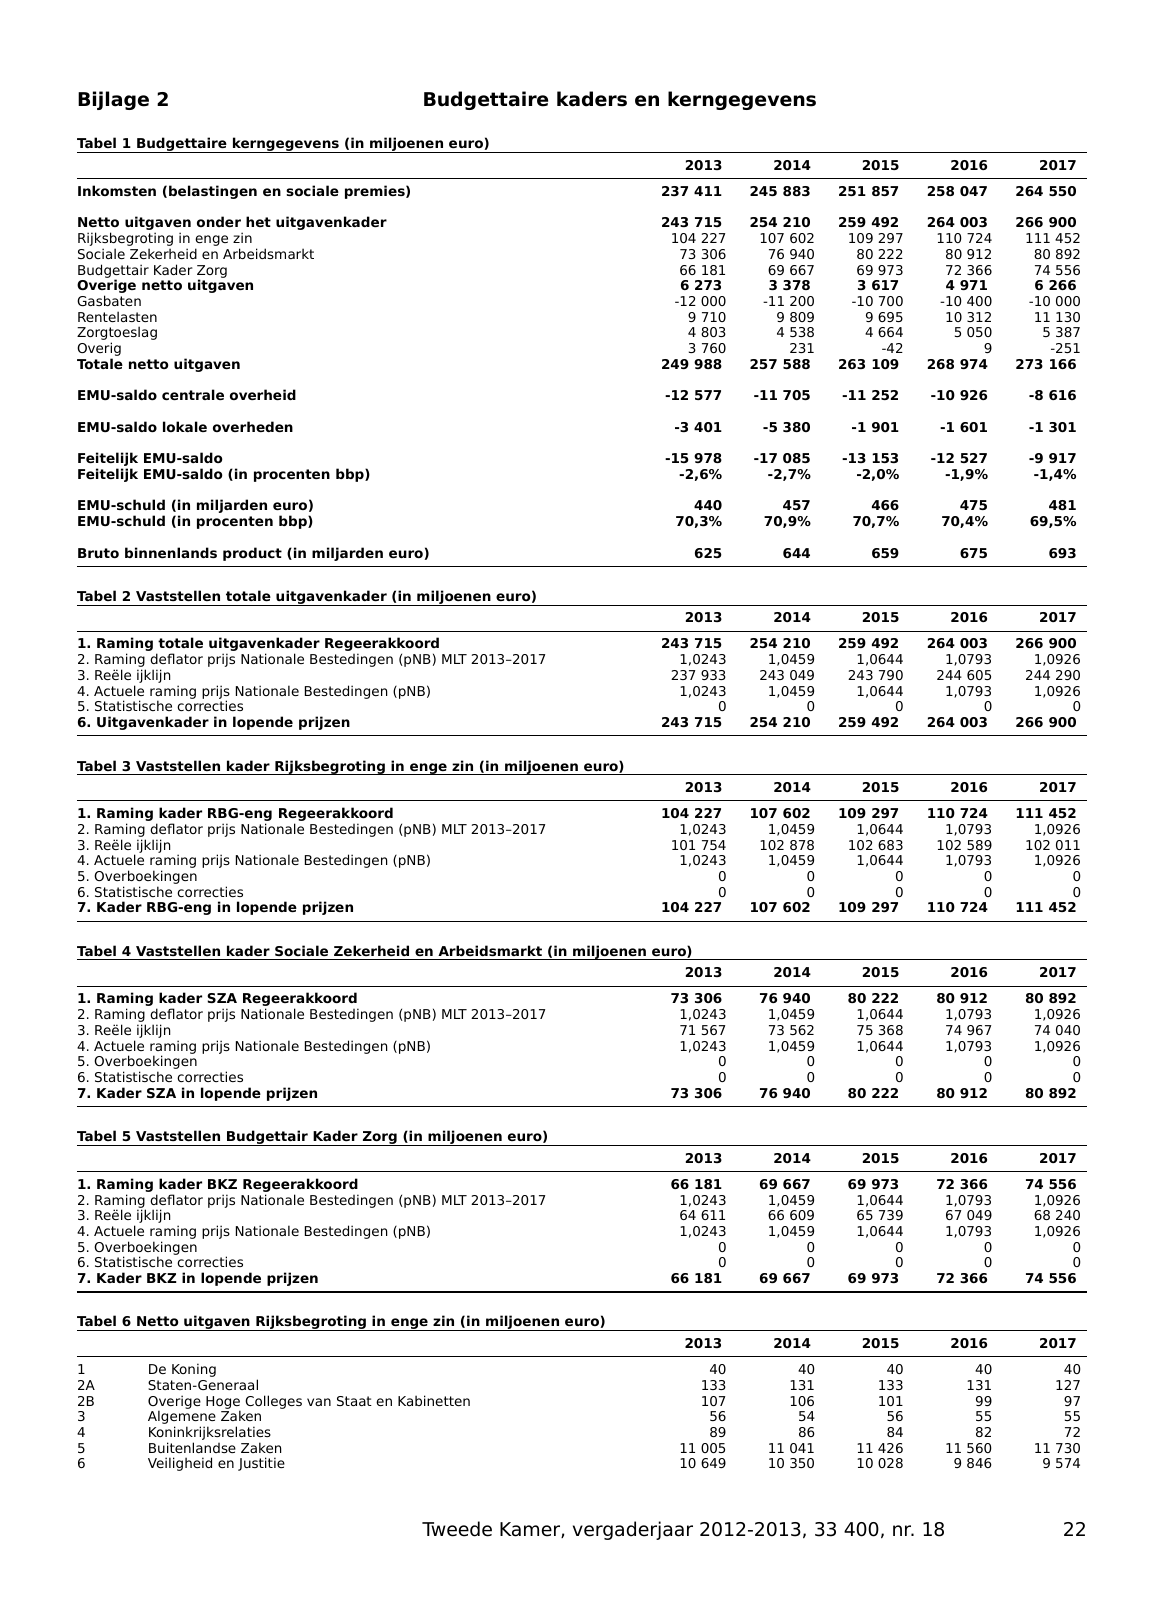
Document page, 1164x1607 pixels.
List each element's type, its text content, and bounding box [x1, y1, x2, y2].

table_cell -11 705 [732, 388, 821, 404]
table_cell 73 306 [644, 247, 732, 262]
table_cell 1,0459 [732, 1224, 821, 1239]
table_cell 9 695 [821, 310, 909, 325]
table_cell 243 790 [821, 668, 909, 683]
table_cell [821, 404, 909, 419]
table_cell 109 297 [821, 231, 909, 247]
table_cell -12 527 [909, 451, 998, 467]
table_cell 5. Overboekingen [77, 1054, 644, 1070]
table_cell 1,0926 [998, 853, 1087, 869]
table_cell 0 [909, 885, 998, 900]
table_cell 69,5% [998, 514, 1087, 530]
table_cell 251 857 [821, 179, 909, 199]
table_cell 259 492 [821, 632, 909, 652]
table_cell 111 452 [998, 900, 1087, 921]
table_cell 268 974 [909, 357, 998, 372]
table_cell 2017 [998, 1146, 1087, 1171]
table_cell 76 940 [732, 1086, 821, 1106]
table_cell 102 878 [732, 838, 821, 853]
table_cell 0 [644, 885, 732, 900]
table_cell 1,0793 [909, 1007, 998, 1023]
table_cell 2013 [644, 1146, 732, 1171]
table_cell 72 366 [909, 262, 998, 278]
table_cell Budgettair Kader Zorg [77, 262, 644, 278]
table_cell 69 667 [732, 1172, 821, 1192]
table_cell 2B [77, 1393, 142, 1409]
table_cell 1,0926 [998, 1224, 1087, 1239]
table_cell 0 [732, 1255, 821, 1271]
table_cell 2014 [732, 606, 821, 631]
table_cell 2015 [821, 1146, 909, 1171]
table_cell 70,9% [732, 514, 821, 530]
table_cell 0 [821, 699, 909, 715]
table_cell 2015 [821, 775, 909, 800]
table_cell 2013 [644, 960, 732, 986]
table_cell Overige netto uitgaven [77, 278, 644, 294]
table_cell -1,4% [998, 467, 1087, 482]
table_cell -9 917 [998, 451, 1087, 467]
table_cell [998, 199, 1087, 215]
table_cell 1,0644 [821, 853, 909, 869]
table_cell 1,0926 [998, 1192, 1087, 1208]
table_cell 4 803 [644, 325, 732, 341]
table_cell [644, 483, 732, 498]
table_cell 70,3% [644, 514, 732, 530]
table_header Tabel 1 Budgettaire kerngegevens (in miljoenen euro) [77, 136, 1087, 152]
table_cell 6. Statistische correcties [77, 885, 644, 900]
table_cell 1,0926 [998, 1039, 1087, 1054]
table_cell 259 492 [821, 215, 909, 231]
table_cell 2. Raming deflator prijs Nationale Bestedingen (pNB) MLT 2013–2017 [77, 1007, 644, 1023]
table_cell 1,0243 [644, 1039, 732, 1054]
table_cell 56 [644, 1409, 732, 1425]
table_cell 55 [998, 1409, 1087, 1425]
table_cell 82 [909, 1425, 998, 1441]
table_cell 1,0644 [821, 684, 909, 699]
table_cell -11 200 [732, 294, 821, 309]
table_cell 2016 [909, 1331, 998, 1356]
table_cell 0 [644, 699, 732, 715]
table_cell 0 [998, 869, 1087, 884]
table_cell 69 973 [821, 1172, 909, 1192]
table_cell Koninkrijksrelaties [142, 1425, 644, 1441]
table_cell [77, 435, 644, 451]
table_cell 0 [732, 1070, 821, 1086]
table_cell 2016 [909, 606, 998, 631]
table_cell 72 366 [909, 1271, 998, 1291]
table_cell 0 [909, 699, 998, 715]
table_cell 3 760 [644, 341, 732, 357]
table_cell 266 900 [998, 632, 1087, 652]
table_cell [732, 199, 821, 215]
table_cell 0 [821, 1255, 909, 1271]
table_cell 237 933 [644, 668, 732, 683]
table_cell 259 492 [821, 715, 909, 735]
table_header Tabel 4 Vaststellen kader Sociale Zekerheid en Arbeidsmarkt (in miljoenen euro) [77, 944, 1087, 959]
table_cell 254 210 [732, 632, 821, 652]
table_cell 1,0644 [821, 1007, 909, 1023]
table_cell 1,0459 [732, 652, 821, 668]
table_cell 86 [732, 1425, 821, 1441]
table_cell 102 589 [909, 838, 998, 853]
table_cell 0 [909, 869, 998, 884]
table_cell EMU-schuld (in procenten bbp) [77, 514, 644, 530]
table_cell 466 [821, 498, 909, 514]
table_cell 66 181 [644, 262, 732, 278]
table_cell 5. Overboekingen [77, 1240, 644, 1255]
table_cell 1,0926 [998, 822, 1087, 837]
table_cell -11 252 [821, 388, 909, 404]
table_cell 10 649 [644, 1456, 732, 1472]
table_cell Zorgtoeslag [77, 325, 644, 341]
table_cell 104 227 [644, 900, 732, 921]
table_cell 80 892 [998, 247, 1087, 262]
table_cell Netto uitgaven onder het uitgavenkader [77, 215, 644, 231]
table_cell 4 664 [821, 325, 909, 341]
table_cell 1. Raming totale uitgavenkader Regeerakkoord [77, 632, 644, 652]
table_cell 76 940 [732, 247, 821, 262]
table_cell 66 181 [644, 1172, 732, 1192]
table_cell [732, 483, 821, 498]
table_cell [732, 530, 821, 545]
table_cell 1,0793 [909, 652, 998, 668]
table_cell 109 297 [821, 900, 909, 921]
table_cell 11 426 [821, 1441, 909, 1456]
table_cell -10 700 [821, 294, 909, 309]
table_cell 1. Raming kader SZA Regeerakkoord [77, 987, 644, 1007]
table_cell Gasbaten [77, 294, 644, 309]
table_cell 4 971 [909, 278, 998, 294]
table_cell 1,0793 [909, 853, 998, 869]
table_cell 0 [998, 699, 1087, 715]
table_cell 72 366 [909, 1172, 998, 1192]
table_cell -2,7% [732, 467, 821, 482]
table_cell [821, 530, 909, 545]
table_cell [821, 435, 909, 451]
table_cell 257 588 [732, 357, 821, 372]
table_cell 1,0459 [732, 684, 821, 699]
table_cell 2014 [732, 1146, 821, 1171]
table_cell 11 130 [998, 310, 1087, 325]
table_cell 65 739 [821, 1208, 909, 1224]
table_cell 625 [644, 545, 732, 566]
table_cell 245 883 [732, 179, 821, 199]
table_cell 231 [732, 341, 821, 357]
table_header Tabel 5 Vaststellen Budgettair Kader Zorg (in miljoenen euro) [77, 1129, 1087, 1145]
table_cell 457 [732, 498, 821, 514]
table_cell [909, 373, 998, 388]
table_cell [77, 153, 644, 178]
table_cell 1,0644 [821, 1192, 909, 1208]
table_cell -17 085 [732, 451, 821, 467]
table_cell [732, 404, 821, 419]
table_cell [77, 1331, 142, 1356]
table_cell 0 [821, 1070, 909, 1086]
table_cell 249 988 [644, 357, 732, 372]
table_cell 243 715 [644, 215, 732, 231]
table_cell 0 [909, 1054, 998, 1070]
table_cell 40 [909, 1357, 998, 1378]
table_cell 2. Raming deflator prijs Nationale Bestedingen (pNB) MLT 2013–2017 [77, 1192, 644, 1208]
table_cell 3. Reële ijklijn [77, 1208, 644, 1224]
table_cell 6 [77, 1456, 142, 1472]
table_cell 1,0793 [909, 822, 998, 837]
table_cell 74 040 [998, 1023, 1087, 1038]
table_cell -10 400 [909, 294, 998, 309]
table_cell [77, 606, 644, 631]
table_cell 40 [998, 1357, 1087, 1378]
table_cell 254 210 [732, 715, 821, 735]
table_cell Sociale Zekerheid en Arbeidsmarkt [77, 247, 644, 262]
table_cell 659 [821, 545, 909, 566]
table_cell 0 [998, 1255, 1087, 1271]
table_cell 66 181 [644, 1271, 732, 1291]
table_cell 0 [909, 1070, 998, 1086]
table_cell 1,0459 [732, 1039, 821, 1054]
table_cell [821, 483, 909, 498]
table_cell 110 724 [909, 900, 998, 921]
table_cell 111 452 [998, 801, 1087, 822]
table_cell 1,0243 [644, 822, 732, 837]
table_cell [998, 435, 1087, 451]
table_cell 2013 [644, 606, 732, 631]
table_cell [732, 435, 821, 451]
table_cell 68 240 [998, 1208, 1087, 1224]
table_cell 74 556 [998, 1172, 1087, 1192]
table_cell 1,0793 [909, 1224, 998, 1239]
table_cell 40 [644, 1357, 732, 1378]
table_cell [998, 483, 1087, 498]
table_cell 40 [732, 1357, 821, 1378]
table_cell 5 [77, 1441, 142, 1456]
table_cell 1,0926 [998, 652, 1087, 668]
table_cell 7. Kader RBG-eng in lopende prijzen [77, 900, 644, 921]
table_cell -1,9% [909, 467, 998, 482]
table_cell 80 222 [821, 1086, 909, 1106]
table_cell 80 892 [998, 987, 1087, 1007]
table_cell [909, 483, 998, 498]
table_cell 2017 [998, 1331, 1087, 1356]
table_cell Bruto binnenlands product (in miljarden euro) [77, 545, 644, 566]
table_cell -12 577 [644, 388, 732, 404]
table_cell 54 [732, 1409, 821, 1425]
table_cell 1,0644 [821, 1039, 909, 1054]
table_cell -1 301 [998, 420, 1087, 435]
table_cell 10 350 [732, 1456, 821, 1472]
table_cell 4. Actuele raming prijs Nationale Bestedingen (pNB) [77, 1224, 644, 1239]
table_cell 97 [998, 1393, 1087, 1409]
table_cell 10 312 [909, 310, 998, 325]
table_cell 0 [998, 885, 1087, 900]
table_cell 107 602 [732, 801, 821, 822]
table_cell 80 222 [821, 247, 909, 262]
table_cell 0 [644, 1070, 732, 1086]
table_cell 7. Kader BKZ in lopende prijzen [77, 1271, 644, 1291]
table_cell 0 [998, 1054, 1087, 1070]
table_cell 2014 [732, 775, 821, 800]
table_cell -1 901 [821, 420, 909, 435]
table_cell 89 [644, 1425, 732, 1441]
table_cell 107 [644, 1393, 732, 1409]
table_cell 111 452 [998, 231, 1087, 247]
table_cell 244 290 [998, 668, 1087, 683]
table_cell 74 556 [998, 1271, 1087, 1291]
table_cell 1. Raming kader BKZ Regeerakkoord [77, 1172, 644, 1192]
table_cell 243 715 [644, 715, 732, 735]
table_cell 3 [77, 1409, 142, 1425]
table_cell -15 978 [644, 451, 732, 467]
table_cell [77, 530, 644, 545]
table_cell 11 560 [909, 1441, 998, 1456]
table_cell [998, 373, 1087, 388]
table_cell 2016 [909, 153, 998, 178]
table_cell 133 [644, 1378, 732, 1393]
table_cell 2. Raming deflator prijs Nationale Bestedingen (pNB) MLT 2013–2017 [77, 652, 644, 668]
table_cell 0 [732, 885, 821, 900]
table_cell 4. Actuele raming prijs Nationale Bestedingen (pNB) [77, 684, 644, 699]
table_cell -2,6% [644, 467, 732, 482]
table_cell 263 109 [821, 357, 909, 372]
table_cell 102 011 [998, 838, 1087, 853]
table_cell 0 [821, 869, 909, 884]
table_cell 84 [821, 1425, 909, 1441]
table_cell 0 [644, 1255, 732, 1271]
table_cell 273 166 [998, 357, 1087, 372]
table_cell 1 [77, 1357, 142, 1378]
table_cell 69 667 [732, 1271, 821, 1291]
table_cell EMU-saldo lokale overheden [77, 420, 644, 435]
table_cell 4 [77, 1425, 142, 1441]
table_cell 107 602 [732, 231, 821, 247]
table_cell 104 227 [644, 801, 732, 822]
table_cell 0 [821, 1240, 909, 1255]
table_cell 2014 [732, 1331, 821, 1356]
table_cell 80 912 [909, 1086, 998, 1106]
table_cell De Koning [142, 1357, 644, 1378]
table_cell 9 710 [644, 310, 732, 325]
table_cell 72 [998, 1425, 1087, 1441]
table_cell 76 940 [732, 987, 821, 1007]
table_cell [644, 435, 732, 451]
table_cell 56 [821, 1409, 909, 1425]
table_cell 258 047 [909, 179, 998, 199]
table_cell 264 550 [998, 179, 1087, 199]
table_cell 2014 [732, 153, 821, 178]
table_cell 127 [998, 1378, 1087, 1393]
table_cell [644, 404, 732, 419]
table_cell Algemene Zaken [142, 1409, 644, 1425]
table_header Tabel 6 Netto uitgaven Rijksbegroting in enge zin (in miljoenen euro) [77, 1314, 1087, 1330]
table_cell 110 724 [909, 231, 998, 247]
table_cell 80 892 [998, 1086, 1087, 1106]
table_cell 675 [909, 545, 998, 566]
table_header Tabel 3 Vaststellen kader Rijksbegroting in enge zin (in miljoenen euro) [77, 758, 1087, 774]
table_cell Overig [77, 341, 644, 357]
table_cell 6. Uitgavenkader in lopende prijzen [77, 715, 644, 735]
table_cell 75 368 [821, 1023, 909, 1038]
table_cell 0 [998, 1240, 1087, 1255]
table_cell 237 411 [644, 179, 732, 199]
table_cell 4. Actuele raming prijs Nationale Bestedingen (pNB) [77, 1039, 644, 1054]
table_cell 1,0793 [909, 1192, 998, 1208]
table_cell 99 [909, 1393, 998, 1409]
table_cell Overige Hoge Colleges van Staat en Kabinetten [142, 1393, 644, 1409]
table_cell 3 378 [732, 278, 821, 294]
table_cell 80 912 [909, 987, 998, 1007]
table_cell [821, 199, 909, 215]
table_cell 40 [821, 1357, 909, 1378]
table_cell 133 [821, 1378, 909, 1393]
table_cell -13 153 [821, 451, 909, 467]
table_cell -2,0% [821, 467, 909, 482]
table_cell -1 601 [909, 420, 998, 435]
table_cell Inkomsten (belastingen en sociale premies) [77, 179, 644, 199]
table_cell 9 574 [998, 1456, 1087, 1472]
table_cell 109 297 [821, 801, 909, 822]
table_cell 131 [732, 1378, 821, 1393]
table_cell 243 049 [732, 668, 821, 683]
table_cell Veiligheid en Justitie [142, 1456, 644, 1472]
table_cell 2016 [909, 775, 998, 800]
table_cell 1,0926 [998, 1007, 1087, 1023]
table_cell 0 [821, 1054, 909, 1070]
table_cell -42 [821, 341, 909, 357]
table_cell 11 005 [644, 1441, 732, 1456]
table_cell 73 306 [644, 987, 732, 1007]
table_cell 2. Raming deflator prijs Nationale Bestedingen (pNB) MLT 2013–2017 [77, 822, 644, 837]
table_cell 9 846 [909, 1456, 998, 1472]
table_cell [77, 775, 644, 800]
table_cell 1,0644 [821, 822, 909, 837]
table_cell 2015 [821, 1331, 909, 1356]
table_cell [644, 373, 732, 388]
table_cell [77, 960, 644, 986]
table_cell Buitenlandse Zaken [142, 1441, 644, 1456]
table_cell -10 926 [909, 388, 998, 404]
table_cell 244 605 [909, 668, 998, 683]
table_cell [909, 199, 998, 215]
table_cell 2013 [644, 153, 732, 178]
table_cell 693 [998, 545, 1087, 566]
table_cell 4 538 [732, 325, 821, 341]
table_cell 74 556 [998, 262, 1087, 278]
table_cell 101 [821, 1393, 909, 1409]
table_cell [909, 435, 998, 451]
table_cell 6. Statistische correcties [77, 1070, 644, 1086]
table_cell -12 000 [644, 294, 732, 309]
table_cell 0 [821, 885, 909, 900]
table_cell 1,0459 [732, 853, 821, 869]
table_cell 5. Statistische correcties [77, 699, 644, 715]
table_cell 1,0793 [909, 1039, 998, 1054]
table_cell 101 754 [644, 838, 732, 853]
table_cell Feitelijk EMU-saldo [77, 451, 644, 467]
table_cell [732, 373, 821, 388]
table_cell 131 [909, 1378, 998, 1393]
table_cell -10 000 [998, 294, 1087, 309]
table_cell -3 401 [644, 420, 732, 435]
table_cell 0 [732, 869, 821, 884]
table_cell 644 [732, 545, 821, 566]
table_cell 2017 [998, 606, 1087, 631]
table_cell [909, 530, 998, 545]
table_cell 5 050 [909, 325, 998, 341]
table_cell 0 [644, 1240, 732, 1255]
table_cell [998, 404, 1087, 419]
table_cell 1,0243 [644, 853, 732, 869]
table_cell 3. Reële ijklijn [77, 1023, 644, 1038]
table_cell 107 602 [732, 900, 821, 921]
table_cell 1,0459 [732, 822, 821, 837]
table_cell 70,7% [821, 514, 909, 530]
table_cell 266 900 [998, 215, 1087, 231]
table_cell 110 724 [909, 801, 998, 822]
table_cell Totale netto uitgaven [77, 357, 644, 372]
table_cell 264 003 [909, 215, 998, 231]
table_cell Staten-Generaal [142, 1378, 644, 1393]
table_cell Feitelijk EMU-saldo (in procenten bbp) [77, 467, 644, 482]
table_cell 73 306 [644, 1086, 732, 1106]
table_cell 67 049 [909, 1208, 998, 1224]
table_cell 2017 [998, 153, 1087, 178]
table_cell 2016 [909, 1146, 998, 1171]
table_cell 106 [732, 1393, 821, 1409]
table_cell 9 [909, 341, 998, 357]
table_cell 3. Reële ijklijn [77, 838, 644, 853]
table_cell EMU-saldo centrale overheid [77, 388, 644, 404]
table_cell 6 266 [998, 278, 1087, 294]
table_cell 1,0793 [909, 684, 998, 699]
table_cell -251 [998, 341, 1087, 357]
table_cell 0 [998, 1070, 1087, 1086]
table_cell Rentelasten [77, 310, 644, 325]
table_cell [821, 373, 909, 388]
table_cell [644, 199, 732, 215]
table_cell 80 912 [909, 247, 998, 262]
table_cell 2015 [821, 960, 909, 986]
table_cell [998, 530, 1087, 545]
table_cell [644, 530, 732, 545]
table_cell 1,0243 [644, 1224, 732, 1239]
table_cell 64 611 [644, 1208, 732, 1224]
table_cell 1,0243 [644, 1007, 732, 1023]
table_cell 6 273 [644, 278, 732, 294]
table_cell 2016 [909, 960, 998, 986]
table_cell 0 [732, 1054, 821, 1070]
table_cell 69 973 [821, 1271, 909, 1291]
table_cell 11 041 [732, 1441, 821, 1456]
table_cell 10 028 [821, 1456, 909, 1472]
table_cell 69 667 [732, 262, 821, 278]
table_cell 66 609 [732, 1208, 821, 1224]
table_cell 2017 [998, 960, 1087, 986]
table_cell 481 [998, 498, 1087, 514]
table_cell 1,0644 [821, 1224, 909, 1239]
table_cell [909, 404, 998, 419]
table_cell 0 [732, 699, 821, 715]
table_cell 71 567 [644, 1023, 732, 1038]
table_cell 104 227 [644, 231, 732, 247]
table_cell 3. Reële ijklijn [77, 668, 644, 683]
table_cell [77, 373, 644, 388]
table_cell [77, 199, 644, 215]
table_cell 4. Actuele raming prijs Nationale Bestedingen (pNB) [77, 853, 644, 869]
table_cell 6. Statistische correcties [77, 1255, 644, 1271]
table_cell 264 003 [909, 632, 998, 652]
table_cell 70,4% [909, 514, 998, 530]
table_cell 5 387 [998, 325, 1087, 341]
table_cell 11 730 [998, 1441, 1087, 1456]
table_cell 2013 [644, 775, 732, 800]
table_cell 1. Raming kader RBG-eng Regeerakkoord [77, 801, 644, 822]
table_header Tabel 2 Vaststellen totale uitgavenkader (in miljoenen euro) [77, 589, 1087, 604]
table_cell [77, 404, 644, 419]
table_cell 3 617 [821, 278, 909, 294]
table_cell 254 210 [732, 215, 821, 231]
table_cell 73 562 [732, 1023, 821, 1038]
table_cell 9 809 [732, 310, 821, 325]
table_cell [77, 483, 644, 498]
table_cell 5. Overboekingen [77, 869, 644, 884]
table_cell 55 [909, 1409, 998, 1425]
table_cell 1,0926 [998, 684, 1087, 699]
table_cell Rijksbegroting in enge zin [77, 231, 644, 247]
table_cell 102 683 [821, 838, 909, 853]
table_cell 69 973 [821, 262, 909, 278]
table_cell 1,0459 [732, 1192, 821, 1208]
table_cell 440 [644, 498, 732, 514]
table_cell 2013 [644, 1331, 732, 1356]
table_cell 266 900 [998, 715, 1087, 735]
table_cell 1,0243 [644, 684, 732, 699]
subtitle Bijlage 2 Budgettaire kaders en kerngegevens [77, 89, 1087, 111]
table_cell 0 [644, 1054, 732, 1070]
table_cell 0 [732, 1240, 821, 1255]
table_cell 264 003 [909, 715, 998, 735]
table_cell 80 222 [821, 987, 909, 1007]
table_cell -5 380 [732, 420, 821, 435]
table_cell 0 [909, 1240, 998, 1255]
table_cell 1,0644 [821, 652, 909, 668]
table_cell 0 [909, 1255, 998, 1271]
table_cell 243 715 [644, 632, 732, 652]
table_cell -8 616 [998, 388, 1087, 404]
table_cell [142, 1331, 644, 1356]
table_cell 2014 [732, 960, 821, 986]
table_cell 2015 [821, 606, 909, 631]
table_cell 475 [909, 498, 998, 514]
table_cell [77, 1146, 644, 1171]
table_cell 2A [77, 1378, 142, 1393]
table_cell 2017 [998, 775, 1087, 800]
table_cell 1,0243 [644, 652, 732, 668]
table_cell 0 [644, 869, 732, 884]
table_cell 1,0459 [732, 1007, 821, 1023]
table_cell 1,0243 [644, 1192, 732, 1208]
table_cell 74 967 [909, 1023, 998, 1038]
table_cell EMU-schuld (in miljarden euro) [77, 498, 644, 514]
table_cell 7. Kader SZA in lopende prijzen [77, 1086, 644, 1106]
table_cell 2015 [821, 153, 909, 178]
